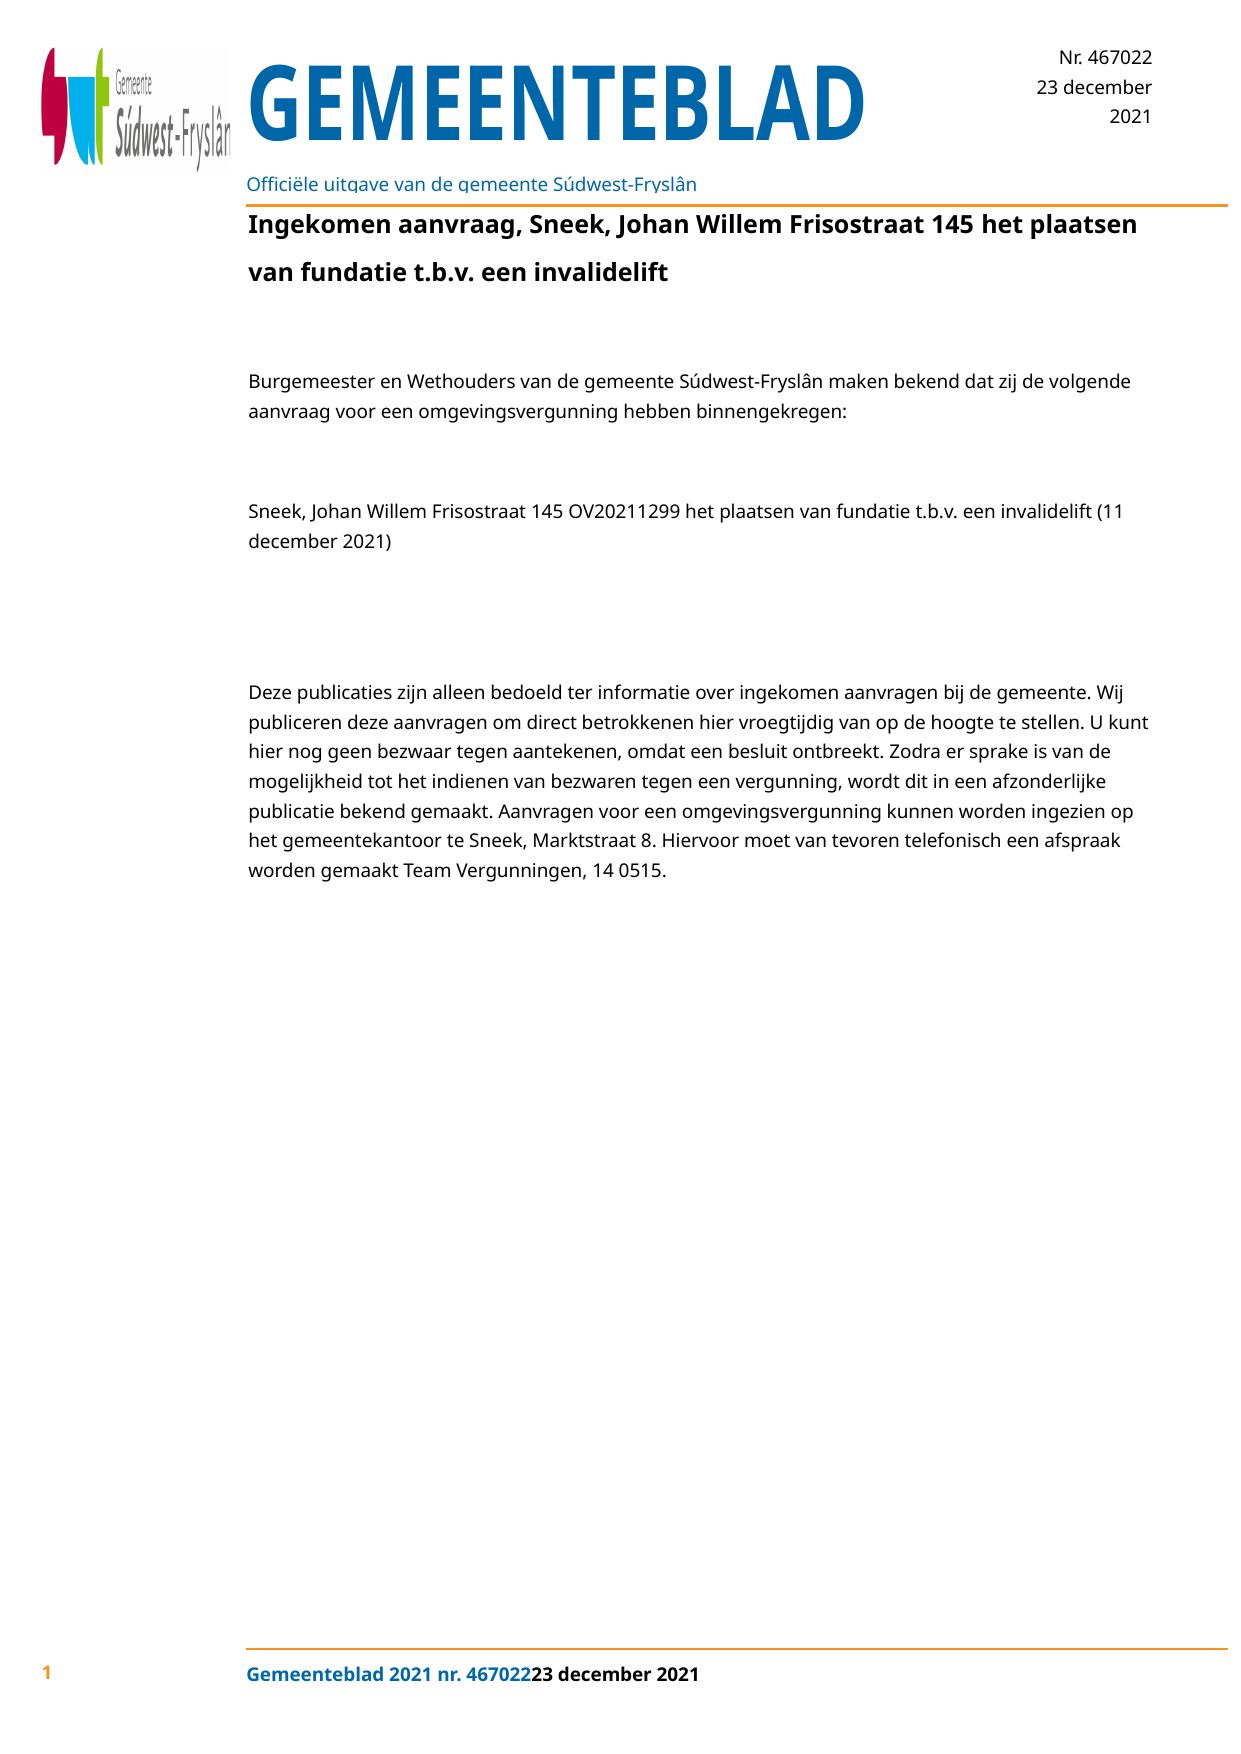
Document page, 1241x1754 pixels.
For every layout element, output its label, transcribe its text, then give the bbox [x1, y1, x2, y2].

text Sneek, Johan Willem Frisostraat 145 OV20211299 het plaatsen van fundatie t.b.v. een invalidelift (11 december 2021) [248, 499, 1152, 554]
text Deze publicaties zijn alleen bedoeld ter informatie over ingekomen aanvragen bij de gemeente. Wij publiceren deze aanvragen om direct betrokkenen hier vroegtijdig van op de hoogte te stellen. U kunt hier nog geen bezwaar tegen aantekenen, omdat een besluit ontbreekt. Zodra er sprake is van de mogelijkheid tot het indienen van bezwaren tegen een vergunning, wordt dit in een afzonderlijke publicatie bekend gemaakt. Aanvragen voor een omgevingsvergunning kunnen worden ingezien op het gemeentekantoor te Sneek, Marktstraat 8. Hiervoor moet van tevoren telefonisch een afspraak worden gemaakt Team Vergunningen, 14 0515. [248, 679, 1152, 883]
text Ingekomen aanvraag, Sneek, Johan Willem Frisostraat 145 het plaatsen van fundatie t.b.v. een invalidelift [248, 207, 1152, 288]
picture [41, 47, 231, 172]
text Burgemeester en Wethouders van de gemeente Súdwest-Fryslân maken bekend dat zij de volgende aanvraag voor een omgevingsvergunning hebben binnengekregen: [248, 368, 1152, 424]
